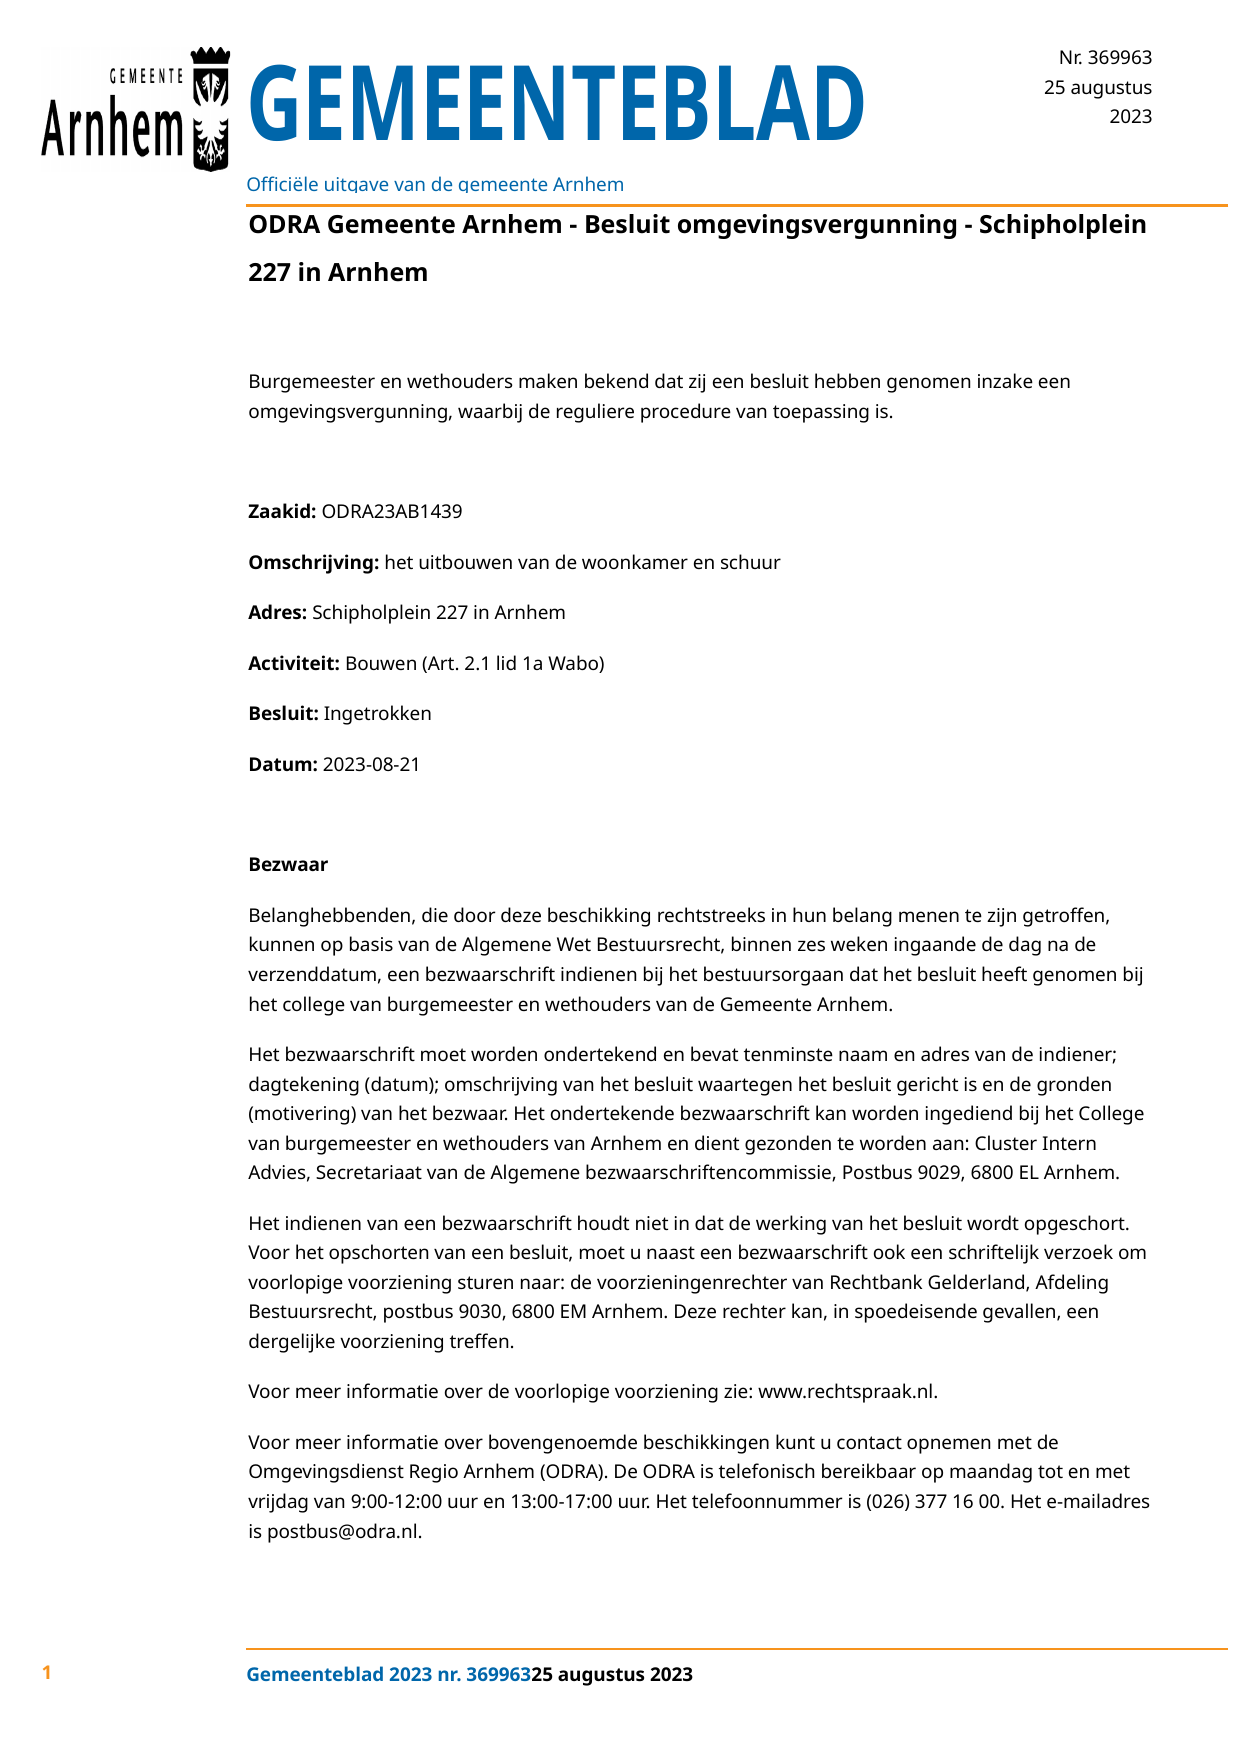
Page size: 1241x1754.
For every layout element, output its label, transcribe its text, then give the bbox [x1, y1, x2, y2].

text Bezwaar [248, 852, 1152, 877]
text Adres: Schipholplein 227 in Arnhem [248, 599, 1152, 625]
text Het bezwaarschrift moet worden ondertekend en bevat tenminste naam en adres van de indiener; dagtekening (datum); omschrijving van het besluit waartegen het besluit gericht is en de gronden (motivering) van het bezwaar. Het ondertekende bezwaarschrift kan worden ingediend bij het College van burgemeester en wethouders van Arnhem en dient gezonden te worden aan: Cluster Intern Advies, Secretariaat van de Algemene bezwaarschriftencommissie, Postbus 9029, 6800 EL Arnhem. [248, 1041, 1152, 1185]
text Besluit: Ingetrokken [248, 700, 1152, 726]
text Voor meer informatie over bovengenoemde beschikkingen kunt u contact opnemen met de Omgevingsdienst Regio Arnhem (ODRA). De ODRA is telefonisch bereikbaar op maandag tot en met vrijdag van 9:00-12:00 uur en 13:00-17:00 uur. Het telefoonnummer is (026) 377 16 00. Het e-mailadres is postbus@odra.nl. [248, 1429, 1152, 1544]
text ODRA Gemeente Arnhem - Besluit omgevingsvergunning - Schipholplein 227 in Arnhem [248, 207, 1152, 288]
text Zaakid: ODRA23AB1439 [248, 499, 1152, 524]
text Het indienen van een bezwaarschrift houdt niet in dat de werking van het besluit wordt opgeschort. Voor het opschorten van een besluit, moet u naast een bezwaarschrift ook een schriftelijk verzoek om voorlopige voorziening sturen naar: de voorzieningenrechter van Rechtbank Gelderland, Afdeling Bestuursrecht, postbus 9030, 6800 EM Arnhem. Deze rechter kan, in spoedeisende gevallen, een dergelijke voorziening treffen. [248, 1210, 1152, 1354]
text Omschrijving: het uitbouwen van de woonkamer en schuur [248, 549, 1152, 575]
text Datum: 2023-08-21 [248, 751, 1152, 777]
text Burgemeester en wethouders maken bekend dat zij een besluit hebben genomen inzake een omgevingsvergunning, waarbij de reguliere procedure van toepassing is. [248, 368, 1152, 424]
text Belanghebbenden, die door deze beschikking rechtstreeks in hun belang menen te zijn getroffen, kunnen op basis van de Algemene Wet Bestuursrecht, binnen zes weken ingaande de dag na de verzenddatum, een bezwaarschrift indienen bij het bestuursorgaan dat het besluit heeft genomen bij het college van burgemeester en wethouders van de Gemeente Arnhem. [248, 902, 1152, 1017]
picture [41, 47, 231, 172]
text Voor meer informatie over de voorlopige voorziening zie: www.rechtspraak.nl. [248, 1379, 1152, 1404]
text Activiteit: Bouwen (Art. 2.1 lid 1a Wabo) [248, 650, 1152, 676]
